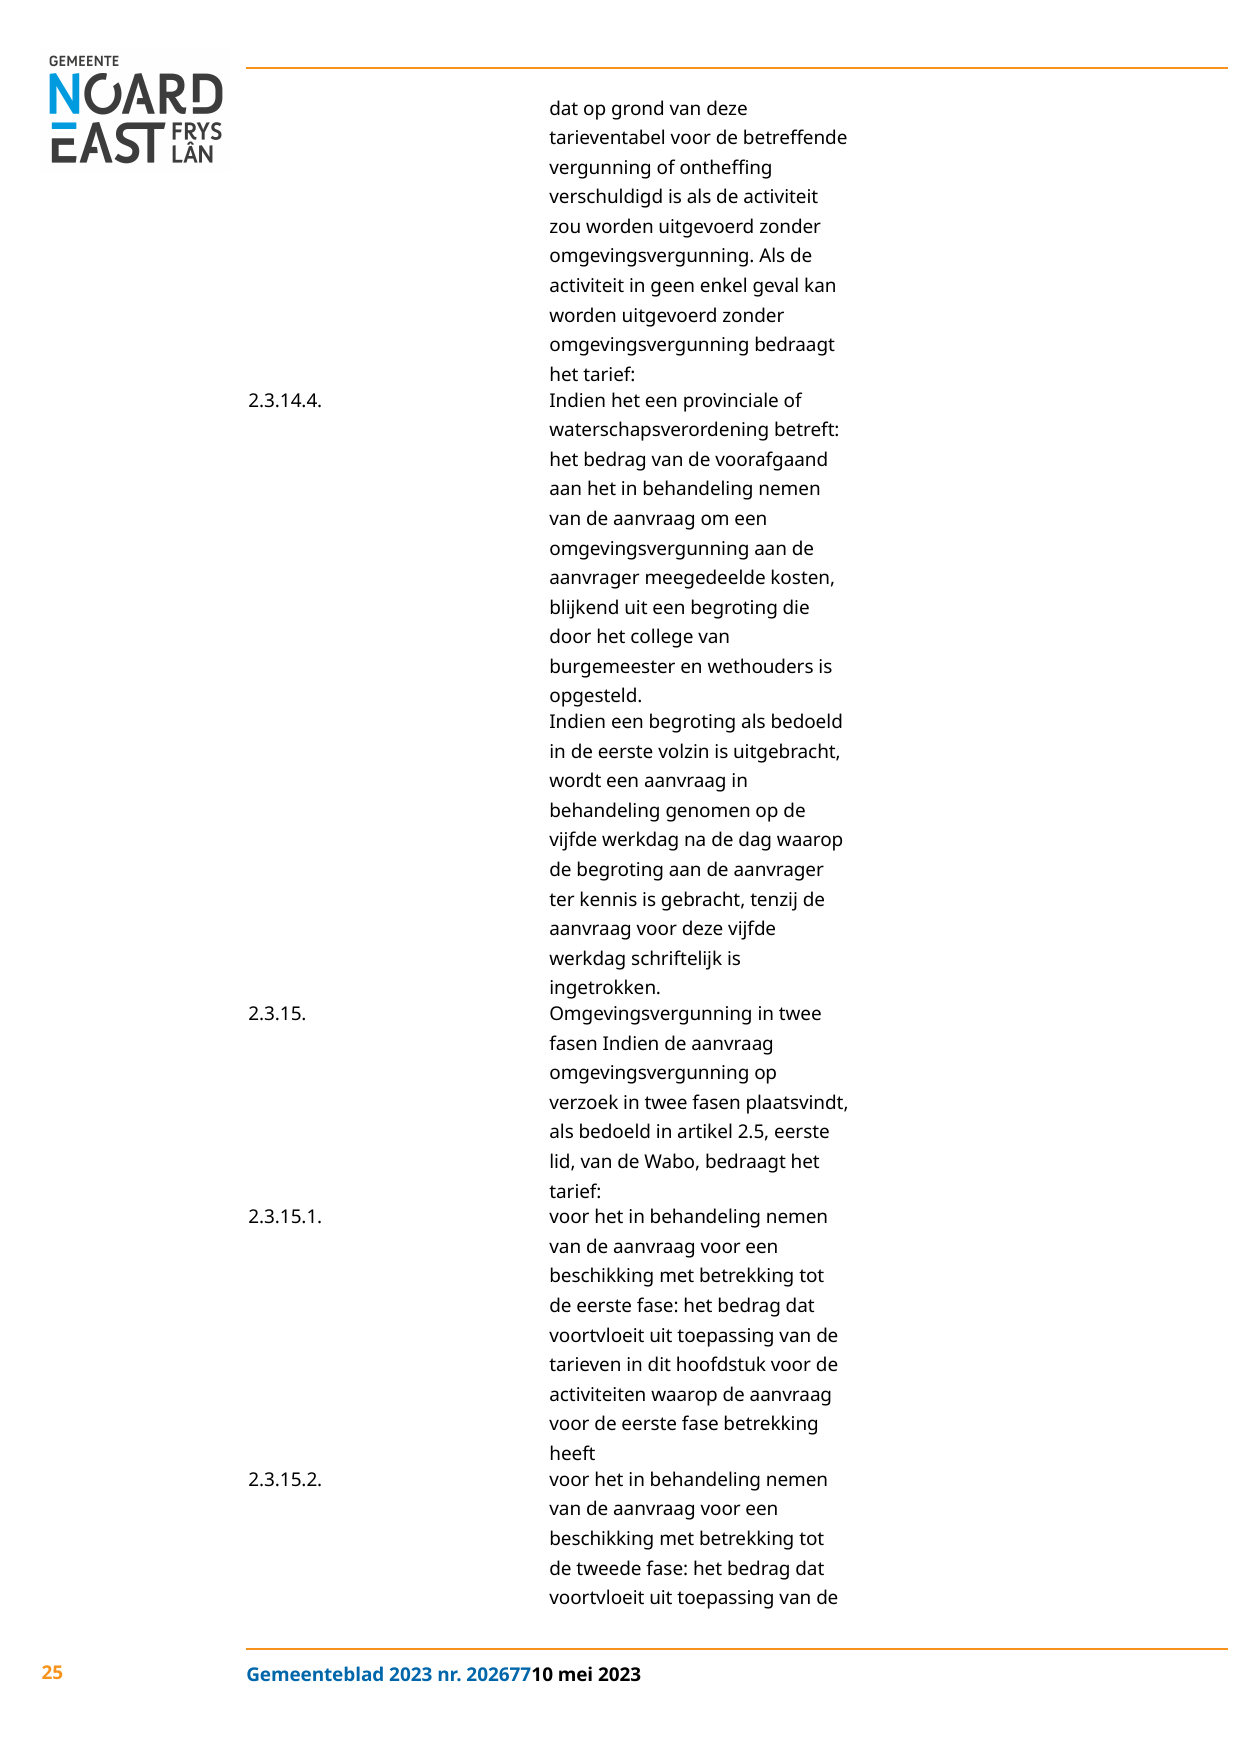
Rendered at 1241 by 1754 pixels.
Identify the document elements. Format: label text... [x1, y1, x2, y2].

table_cell Indien een begroting als bedoeld in de eerste volzin is uitgebracht, wordt een aanvraag in behandeling genomen op de vijfde werkdag na de dag waarop de begroting aan de aanvrager ter kennis is gebracht, tenzij de aanvraag voor deze vijfde werkdag schriftelijk is ingetrokken. [549, 708, 850, 1000]
table_cell [850, 1000, 1152, 1203]
table_cell dat op grond van deze tarieventabel voor de betreffende vergunning of ontheffing verschuldigd is als de activiteit zou worden uitgevoerd zonder omgevingsvergunning. Als de activiteit in geen enkel geval kan worden uitgevoerd zonder omgevingsvergunning bedraagt het tarief: [549, 95, 850, 387]
table_cell 2.3.15. [248, 1000, 549, 1203]
table_cell [248, 708, 549, 1000]
table_cell [248, 95, 549, 387]
table_cell 2.3.15.2. [248, 1466, 549, 1610]
table_cell [850, 95, 1152, 387]
table_cell [850, 1204, 1152, 1466]
table_cell Omgevingsvergunning in twee fasen Indien de aanvraag omgevingsvergunning op verzoek in twee fasen plaatsvindt, als bedoeld in artikel 2.5, eerste lid, van de Wabo, bedraagt het tarief: [549, 1000, 850, 1203]
table_cell [850, 708, 1152, 1000]
table_cell Indien het een provinciale of waterschapsverordening betreft: het bedrag van de voorafgaand aan het in behandeling nemen van de aanvraag om een omgevingsvergunning aan de aanvrager meegedeelde kosten, blijkend uit een begroting die door het college van burgemeester en wethouders is opgesteld. [549, 387, 850, 708]
table_cell [850, 387, 1152, 708]
table_cell 2.3.14.4. [248, 387, 549, 708]
table_cell [850, 1466, 1152, 1610]
table_cell voor het in behandeling nemen van de aanvraag voor een beschikking met betrekking tot de eerste fase: het bedrag dat voortvloeit uit toepassing van de tarieven in dit hoofdstuk voor de activiteiten waarop de aanvraag voor de eerste fase betrekking heeft [549, 1204, 850, 1466]
picture [41, 47, 231, 172]
table_cell 2.3.15.1. [248, 1204, 549, 1466]
table_cell voor het in behandeling nemen van de aanvraag voor een beschikking met betrekking tot de tweede fase: het bedrag dat voortvloeit uit toepassing van de [549, 1466, 850, 1610]
